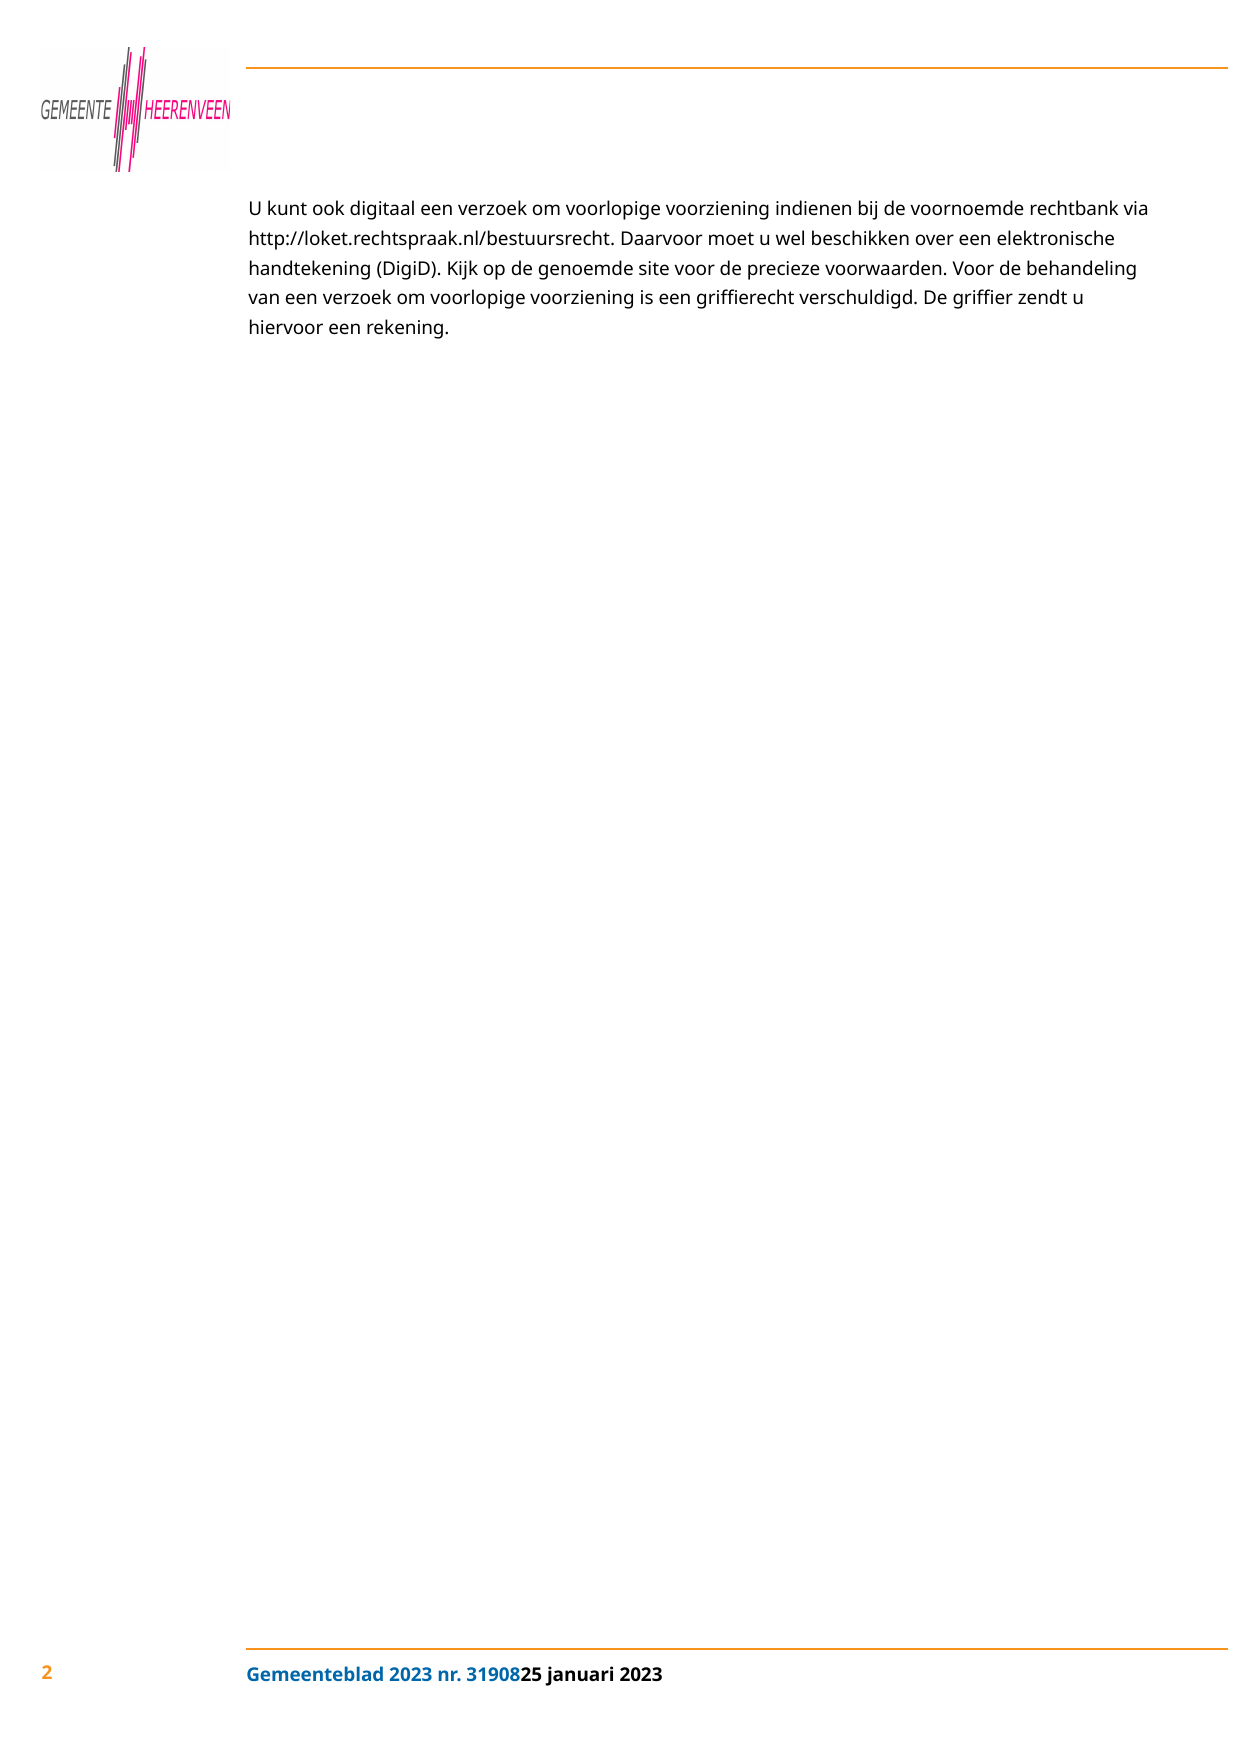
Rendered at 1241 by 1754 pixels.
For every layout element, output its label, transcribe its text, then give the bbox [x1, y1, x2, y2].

picture [41, 47, 231, 172]
text U kunt ook digitaal een verzoek om voorlopige voorziening indienen bij de voornoemde rechtbank via http://loket.rechtspraak.nl/bestuursrecht. Daarvoor moet u wel beschikken over een elektronische handtekening (DigiD). Kijk op de genoemde site voor de precieze voorwaarden. Voor de behandeling van een verzoek om voorlopige voorziening is een griffierecht verschuldigd. De griffier zendt u hiervoor een rekening. [248, 196, 1152, 340]
